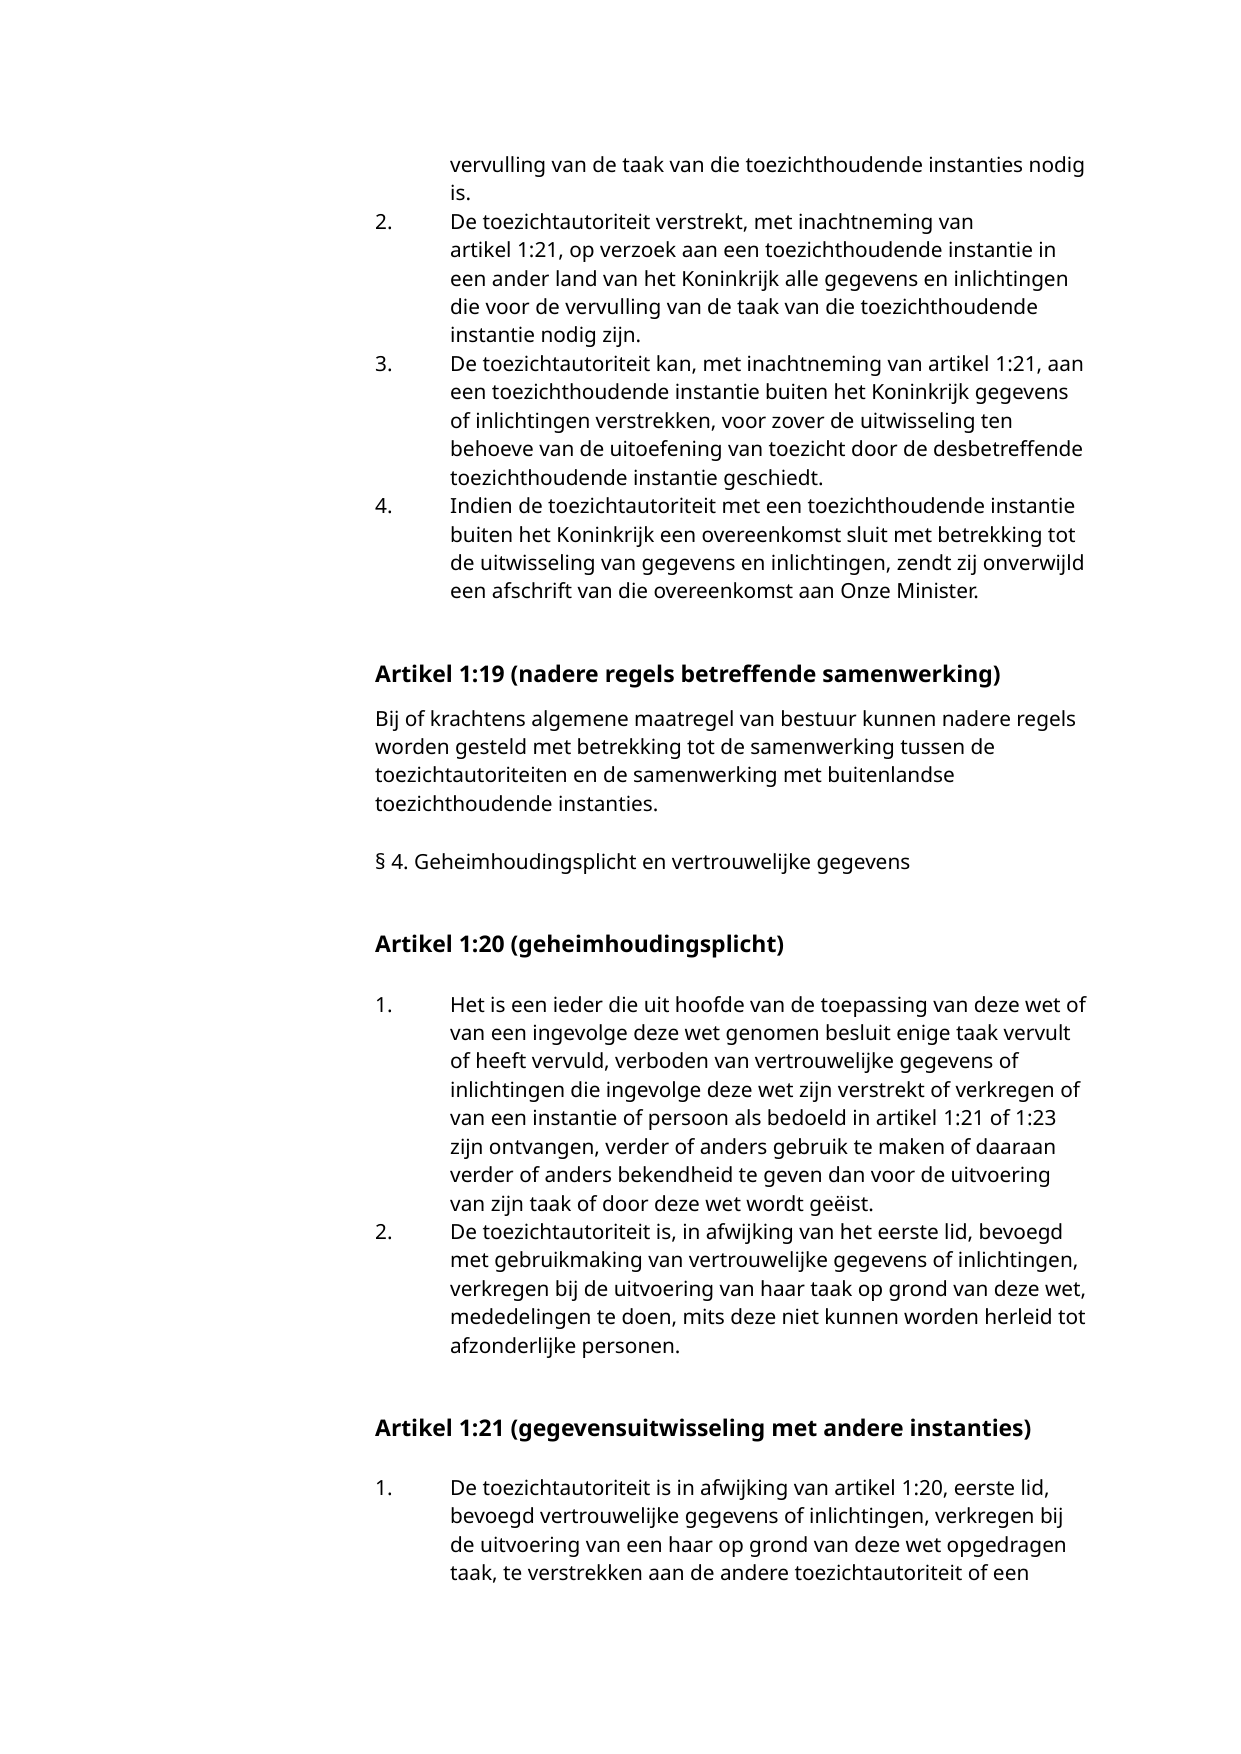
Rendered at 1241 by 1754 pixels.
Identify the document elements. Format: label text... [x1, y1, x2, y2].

subtitle Artikel 1:19 (nadere regels betreffende samenwerking) [375, 657, 1090, 689]
list De toezichtautoriteit is in afwijking van artikel 1:20, eerste lid, bevoegd vertrouwelijke gegevens of inlichtingen, verkregen bij de uitvoering van een haar op grond van deze wet opgedragen taak, te verstrekken aan de andere toezichtautoriteit of een [375, 1473, 1090, 1587]
list De toezichtautoriteit is, in afwijking van het eerste lid, bevoegd met gebruikmaking van vertrouwelijke gegevens of inlichtingen, verkregen bij de uitvoering van haar taak op grond van deze wet, mededelingen te doen, mits deze niet kunnen worden herleid tot afzonderlijke personen. [375, 1217, 1090, 1359]
list De toezichtautoriteit kan, met inachtneming van artikel 1:21, aan een toezichthoudende instantie buiten het Koninkrijk gegevens of inlichtingen verstrekken, voor zover de uitwisseling ten behoeve van de uitoefening van toezicht door de desbetreffende toezichthoudende instantie geschiedt. [375, 349, 1090, 491]
text Bij of krachtens algemene maatregel van bestuur kunnen nadere regels worden gesteld met betrekking tot de samenwerking tussen de toezichtautoriteiten en de samenwerking met buitenlandse toezichthoudende instanties. [375, 704, 1090, 817]
list Het is een ieder die uit hoofde van de toepassing van deze wet of van een ingevolge deze wet genomen besluit enige taak vervult of heeft vervuld, verboden van vertrouwelijke gegevens of inlichtingen die ingevolge deze wet zijn verstrekt of verkregen of van een instantie of persoon als bedoeld in artikel 1:21 of 1:23 zijn ontvangen, verder of anders gebruik te maken of daaraan verder of anders bekendheid te geven dan voor de uitvoering van zijn taak of door deze wet wordt geëist. [375, 990, 1090, 1217]
list Indien de toezichtautoriteit met een toezichthoudende instantie buiten het Koninkrijk een overeenkomst sluit met betrekking tot de uitwisseling van gegevens en inlichtingen, zendt zij onverwijld een afschrift van die overeenkomst aan Onze Minister. [375, 491, 1090, 605]
list vervulling van de taak van die toezichthoudende instanties nodig is. [375, 150, 1090, 207]
subtitle Artikel 1:20 (geheimhoudingsplicht) [375, 928, 1090, 960]
subtitle Artikel 1:21 (gegevensuitwisseling met andere instanties) [375, 1412, 1090, 1443]
subtitle § 4. Geheimhoudingsplicht en vertrouwelijke gegevens [375, 847, 1090, 876]
list De toezichtautoriteit verstrekt, met inachtneming van artikel 1:21, op verzoek aan een toezichthoudende instantie in een ander land van het Koninkrijk alle gegevens en inlichtingen die voor de vervulling van de taak van die toezichthoudende instantie nodig zijn. [375, 207, 1090, 349]
